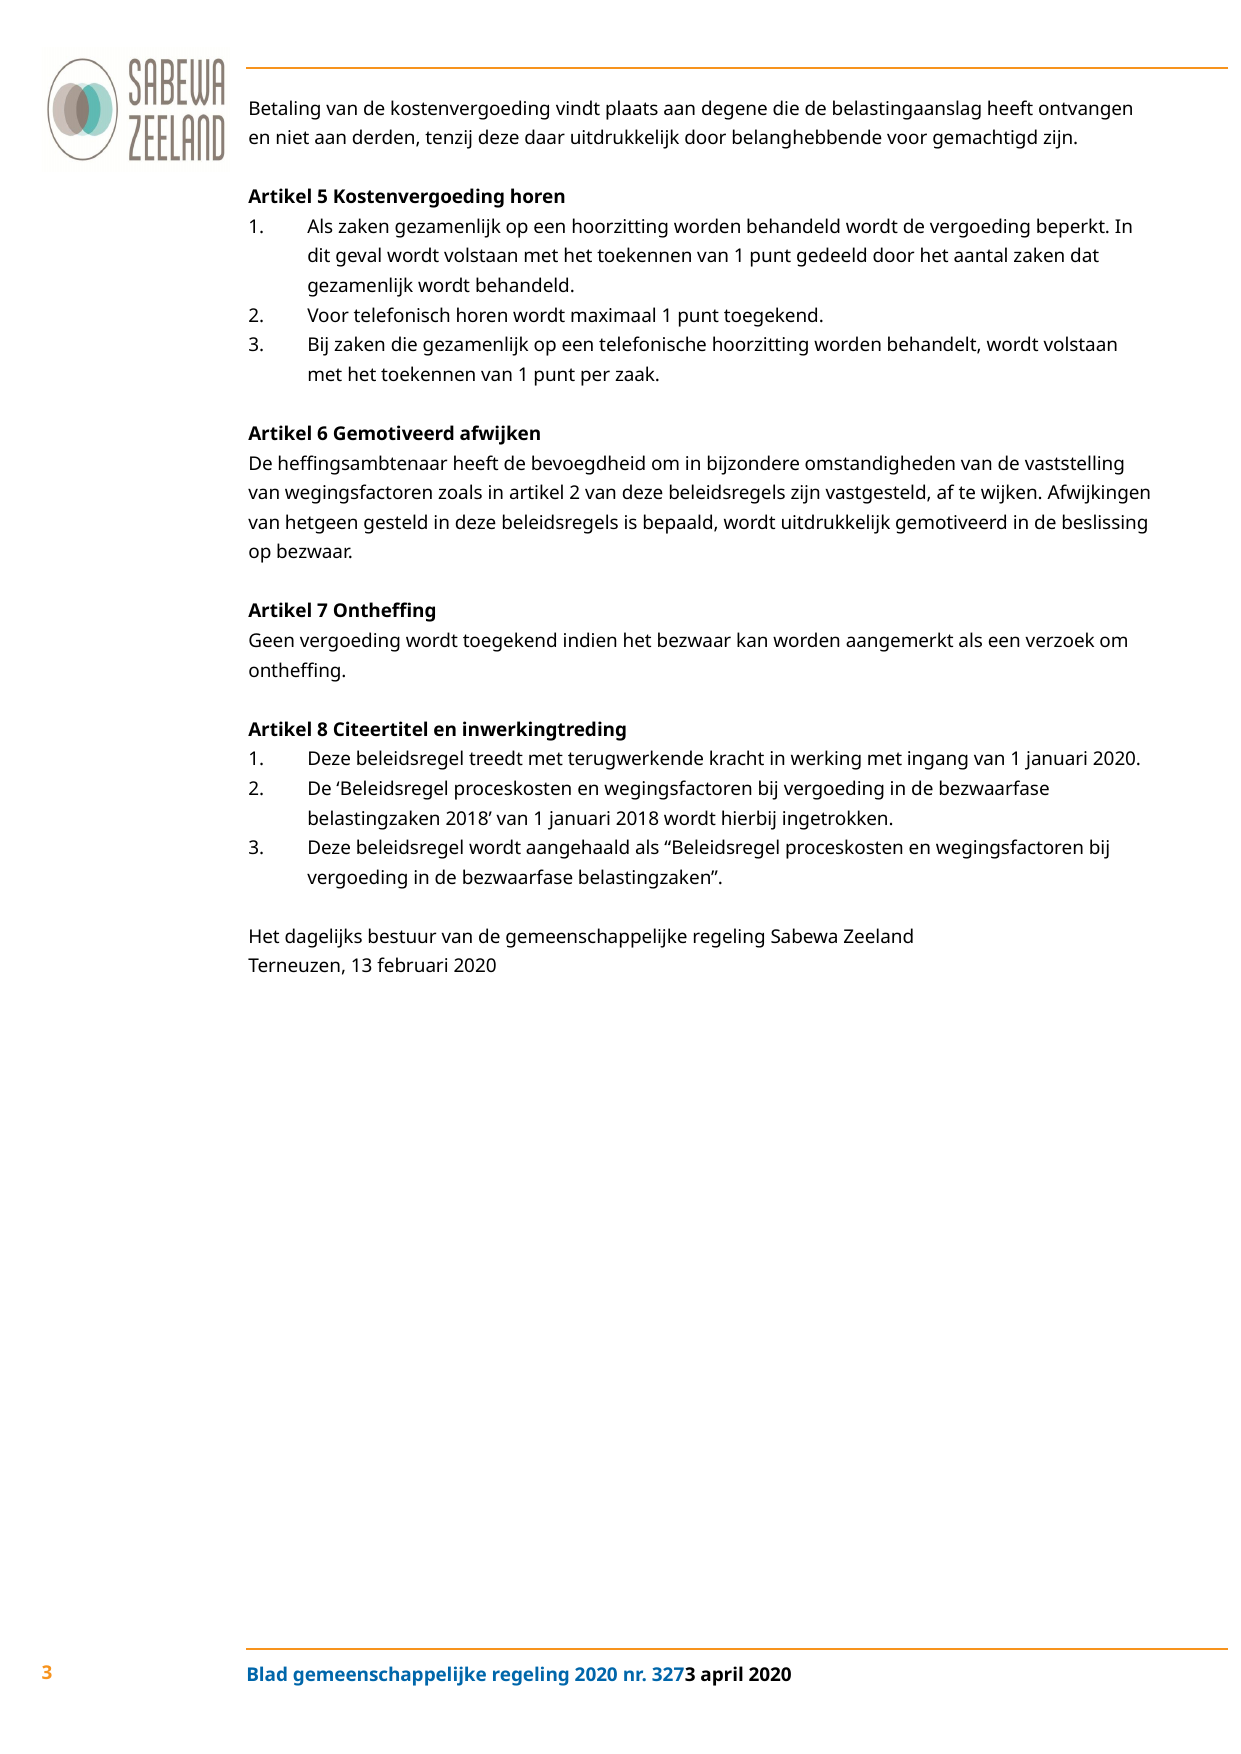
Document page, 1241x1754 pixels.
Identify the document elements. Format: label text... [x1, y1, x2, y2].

picture [41, 47, 231, 172]
list Als zaken gezamenlijk op een hoorzitting worden behandeld wordt de vergoeding beperkt. In dit geval wordt volstaan met het toekennen van 1 punt gedeeld door het aantal zaken dat gezamenlijk wordt behandeld. [248, 213, 1152, 298]
text Artikel 7 Ontheffing [248, 598, 1152, 623]
text Terneuzen, 13 februari 2020 [248, 953, 1152, 978]
list Bij zaken die gezamenlijk op een telefonische hoorzitting worden behandelt, wordt volstaan met het toekennen van 1 punt per zaak. [248, 331, 1152, 387]
text Artikel 5 Kostenvergoeding horen [248, 183, 1152, 209]
list Deze beleidsregel wordt aangehaald als “Beleidsregel proceskosten en wegingsfactoren bij vergoeding in de bezwaarfase belastingzaken”. [248, 834, 1152, 890]
text Het dagelijks bestuur van de gemeenschappelijke regeling Sabewa Zeeland [248, 923, 1152, 949]
text Geen vergoeding wordt toegekend indien het bezwaar kan worden aangemerkt als een verzoek om ontheffing. [248, 627, 1152, 683]
text Betaling van de kostenvergoeding vindt plaats aan degene die de belastingaanslag heeft ontvangen en niet aan derden, tenzij deze daar uitdrukkelijk door belanghebbende voor gemachtigd zijn. [248, 95, 1152, 150]
list Voor telefonisch horen wordt maximaal 1 punt toegekend. [248, 302, 1152, 328]
list De ‘Beleidsregel proceskosten en wegingsfactoren bij vergoeding in de bezwaarfase belastingzaken 2018’ van 1 januari 2018 wordt hierbij ingetrokken. [248, 775, 1152, 831]
text Artikel 6 Gemotiveerd afwijken [248, 420, 1152, 446]
text De heffingsambtenaar heeft de bevoegdheid om in bijzondere omstandigheden van de vaststelling van wegingsfactoren zoals in artikel 2 van deze beleidsregels zijn vastgesteld, af te wijken. Afwijkingen van hetgeen gesteld in deze beleidsregels is bepaald, wordt uitdrukkelijk gemotiveerd in de beslissing op bezwaar. [248, 450, 1152, 564]
list Deze beleidsregel treedt met terugwerkende kracht in werking met ingang van 1 januari 2020. [248, 746, 1152, 771]
text Artikel 8 Citeertitel en inwerkingtreding [248, 716, 1152, 742]
